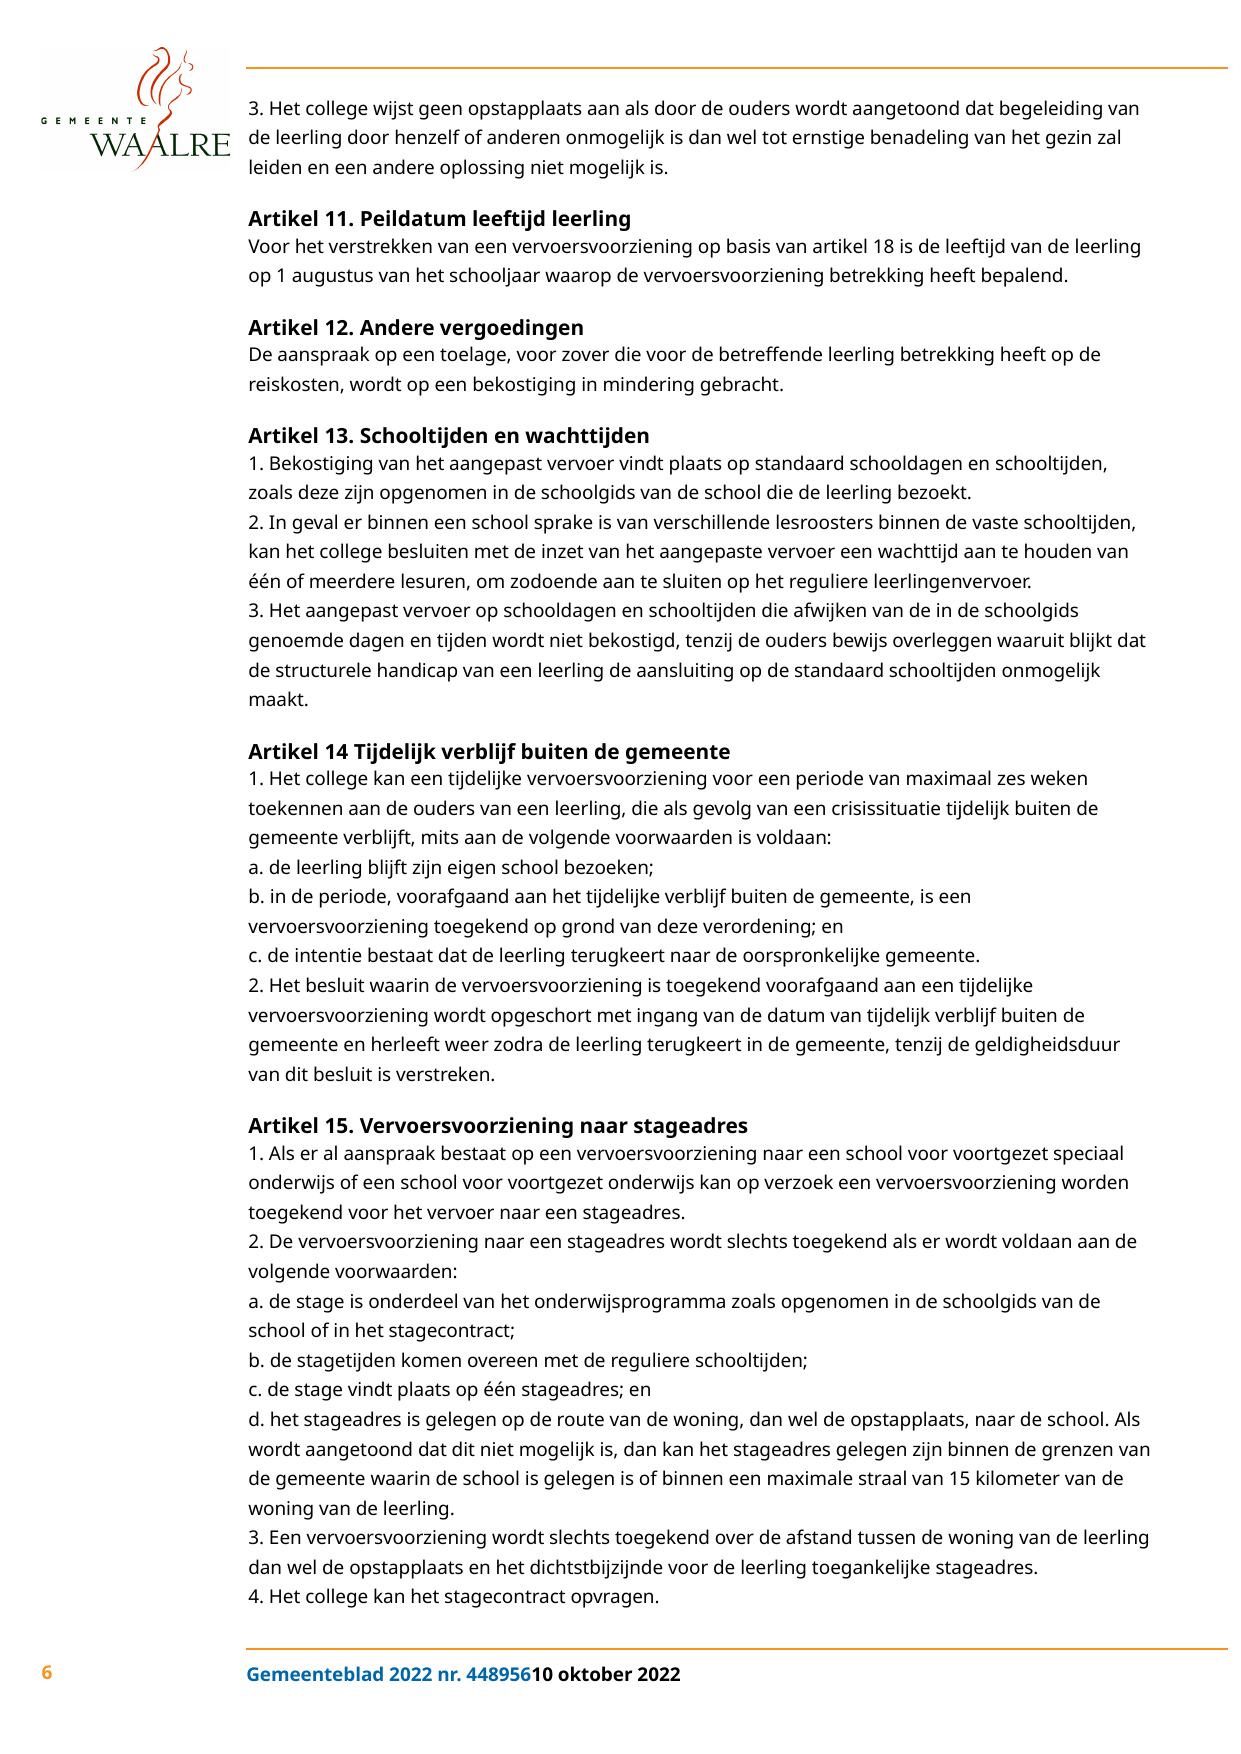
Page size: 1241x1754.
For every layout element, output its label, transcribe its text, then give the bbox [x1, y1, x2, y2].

text 1. Bekostiging van het aangepast vervoer vindt plaats op standaard schooldagen en schooltijden, zoals deze zijn opgenomen in de schoolgids van de school die de leerling bezoekt. [248, 450, 1152, 505]
text b. in de periode, voorafgaand aan het tijdelijke verblijf buiten de gemeente, is een vervoersvoorziening toegekend op grond van deze verordening; en [248, 883, 1152, 939]
text 4. Het college kan het stagecontract opvragen. [248, 1584, 1152, 1609]
text Artikel 11. Peildatum leeftijd leerling [248, 204, 1152, 233]
text 1. Het college kan een tijdelijke vervoersvoorziening voor een periode van maximaal zes weken toekennen aan de ouders van een leerling, die als gevolg van een crisissituatie tijdelijk buiten de gemeente verblijft, mits aan de volgende voorwaarden is voldaan: [248, 765, 1152, 850]
text a. de leerling blijft zijn eigen school bezoeken; [248, 854, 1152, 880]
text Artikel 12. Andere vergoedingen [248, 313, 1152, 341]
text Artikel 14 Tijdelijk verblijf buiten de gemeente [248, 737, 1152, 765]
text c. de stage vindt plaats op één stageadres; en [248, 1377, 1152, 1402]
text 3. Het aangepast vervoer op schooldagen en schooltijden die afwijken van de in de schoolgids genoemde dagen en tijden wordt niet bekostigd, tenzij de ouders bewijs overleggen waaruit blijkt dat de structurele handicap van een leerling de aansluiting op de standaard schooltijden onmogelijk maakt. [248, 598, 1152, 712]
text b. de stagetijden komen overeen met de reguliere schooltijden; [248, 1347, 1152, 1373]
text 2. In geval er binnen een school sprake is van verschillende lesroosters binnen de vaste schooltijden, kan het college besluiten met de inzet van het aangepaste vervoer een wachttijd aan te houden van één of meerdere lesuren, om zodoende aan te sluiten op het reguliere leerlingenvervoer. [248, 509, 1152, 594]
text d. het stageadres is gelegen op de route van de woning, dan wel de opstapplaats, naar de school. Als wordt aangetoond dat dit niet mogelijk is, dan kan het stageadres gelegen zijn binnen de grenzen van de gemeente waarin de school is gelegen is of binnen een maximale straal van 15 kilometer van de woning van de leerling. [248, 1406, 1152, 1521]
text Artikel 15. Vervoersvoorziening naar stageadres [248, 1111, 1152, 1140]
text Voor het verstrekken van een vervoersvoorziening op basis van artikel 18 is de leeftijd van de leerling op 1 augustus van het schooljaar waarop de vervoersvoorziening betrekking heeft bepalend. [248, 233, 1152, 288]
text 3. Het college wijst geen opstapplaats aan als door de ouders wordt aangetoond dat begeleiding van de leerling door henzelf of anderen onmogelijk is dan wel tot ernstige benadeling van het gezin zal leiden en een andere oplossing niet mogelijk is. [248, 95, 1152, 180]
text 1. Als er al aanspraak bestaat op een vervoersvoorziening naar een school voor voortgezet speciaal onderwijs of een school voor voortgezet onderwijs kan op verzoek een vervoersvoorziening worden toegekend voor het vervoer naar een stageadres. [248, 1140, 1152, 1225]
text Artikel 13. Schooltijden en wachttijden [248, 421, 1152, 450]
text 3. Een vervoersvoorziening wordt slechts toegekend over de afstand tussen de woning van de leerling dan wel de opstapplaats en het dichtstbijzijnde voor de leerling toegankelijke stageadres. [248, 1524, 1152, 1580]
text 2. De vervoersvoorziening naar een stageadres wordt slechts toegekend als er wordt voldaan aan de volgende voorwaarden: [248, 1229, 1152, 1284]
text De aanspraak op een toelage, voor zover die voor de betreffende leerling betrekking heeft op de reiskosten, wordt op een bekostiging in mindering gebracht. [248, 341, 1152, 397]
text a. de stage is onderdeel van het onderwijsprogramma zoals opgenomen in de schoolgids van de school of in het stagecontract; [248, 1288, 1152, 1343]
text c. de intentie bestaat dat de leerling terugkeert naar de oorspronkelijke gemeente. [248, 943, 1152, 968]
text 2. Het besluit waarin de vervoersvoorziening is toegekend voorafgaand aan een tijdelijke vervoersvoorziening wordt opgeschort met ingang van de datum van tijdelijk verblijf buiten de gemeente en herleeft weer zodra de leerling terugkeert in de gemeente, tenzij de geldigheidsduur van dit besluit is verstreken. [248, 972, 1152, 1087]
picture [41, 47, 231, 172]
